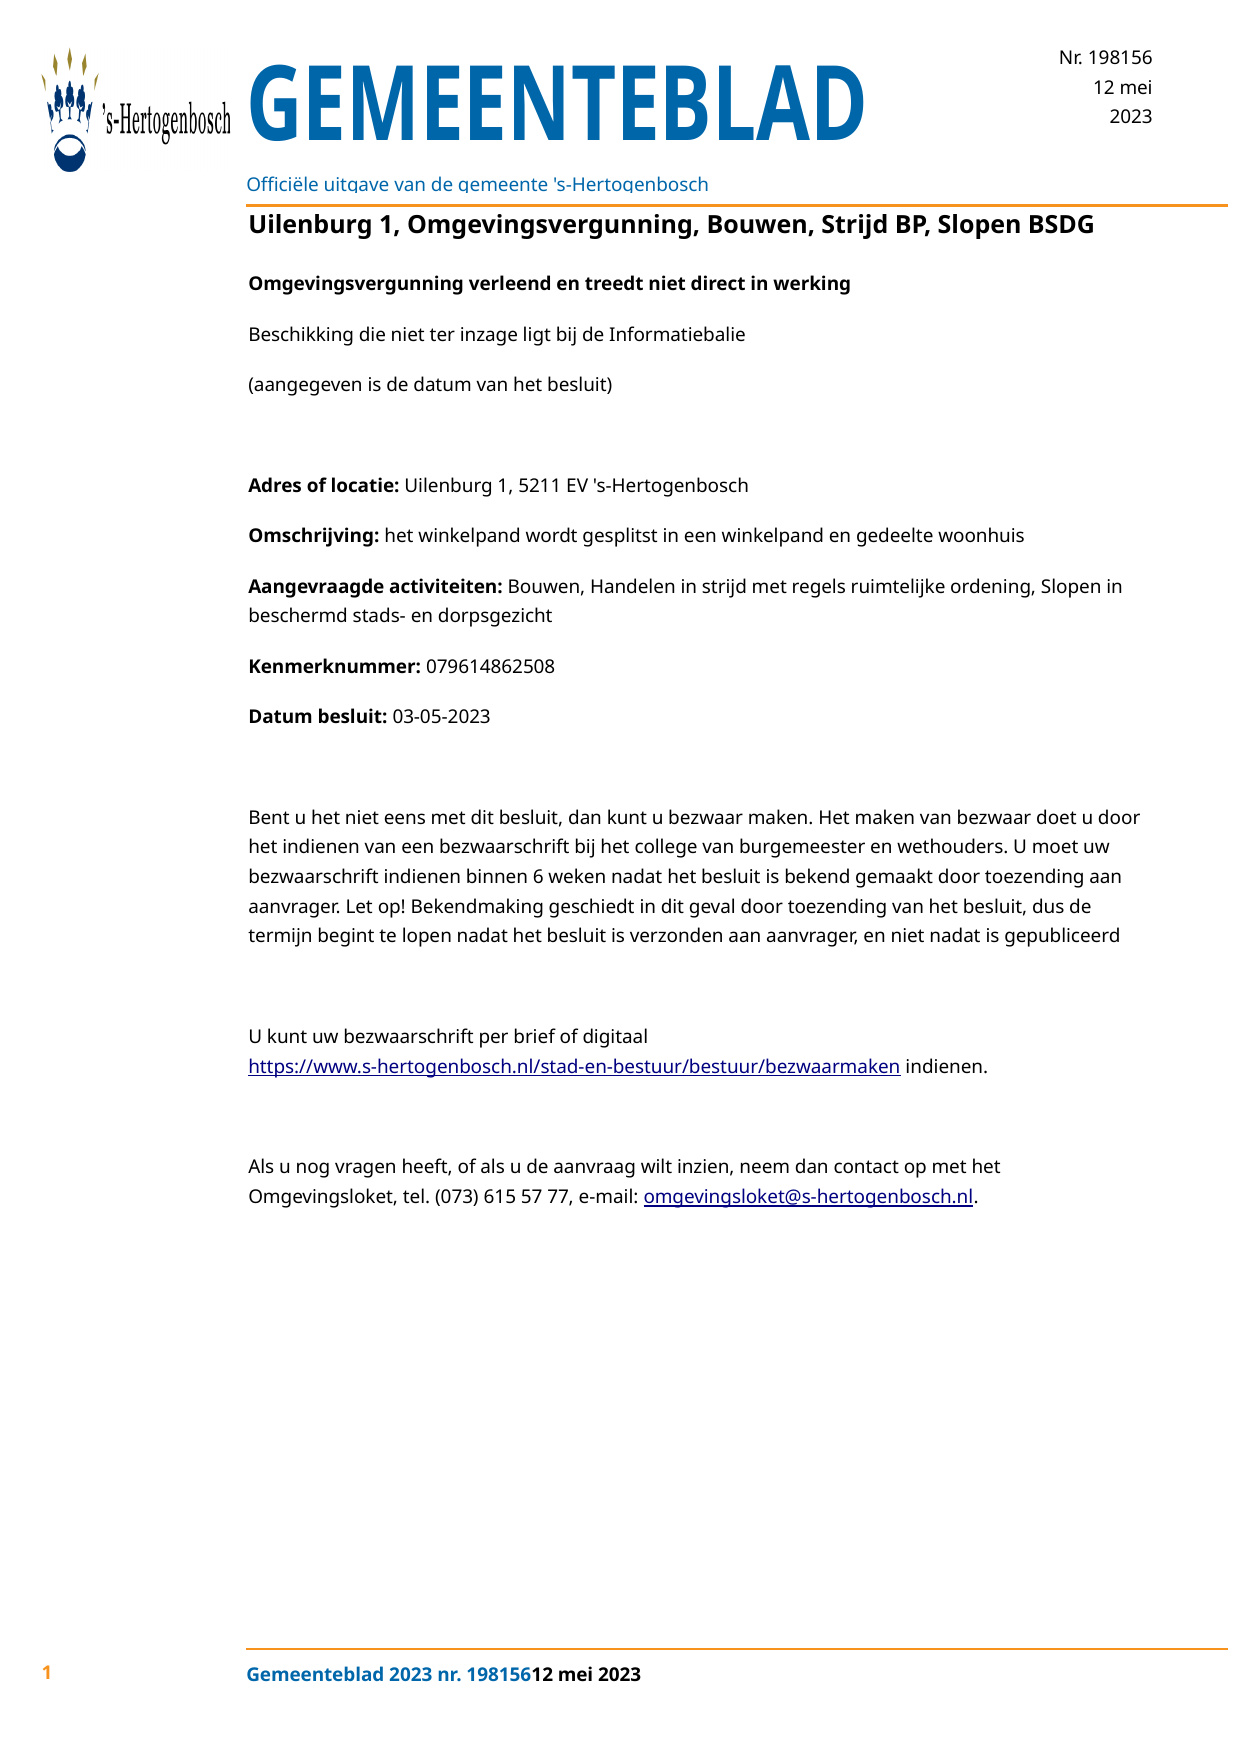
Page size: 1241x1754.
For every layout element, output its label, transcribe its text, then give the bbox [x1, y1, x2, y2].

picture [41, 47, 231, 172]
text Omschrijving: het winkelpand wordt gesplitst in een winkelpand en gedeelte woonhuis [248, 522, 1152, 548]
text Kenmerknummer: 079614862508 [248, 653, 1152, 678]
text Datum besluit: 03-05-2023 [248, 703, 1152, 729]
text Bent u het niet eens met dit besluit, dan kunt u bezwaar maken. Het maken van bezwaar doet u door het indienen van een bezwaarschrift bij het college van burgemeester en wethouders. U moet uw bezwaarschrift indienen binnen 6 weken nadat het besluit is bekend gemaakt door toezending aan aanvrager. Let op! Bekendmaking geschiedt in dit geval door toezending van het besluit, dus de termijn begint te lopen nadat het besluit is verzonden aan aanvrager, en niet nadat is gepubliceerd [248, 804, 1152, 948]
text U kunt uw bezwaarschrift per brief of digitaal https://www.s-hertogenbosch.nl/stad-en-bestuur/bestuur/bezwaarmaken indienen. [248, 1023, 1152, 1078]
text (aangegeven is de datum van het besluit) [248, 371, 1152, 397]
text Als u nog vragen heeft, of als u de aanvraag wilt inzien, neem dan contact op met het Omgevingsloket, tel. (073) 615 57 77, e-mail: omgevingsloket@s-hertogenbosch.nl. [248, 1154, 1152, 1209]
text Aangevraagde activiteiten: Bouwen, Handelen in strijd met regels ruimtelijke ordening, Slopen in beschermd stads- en dorpsgezicht [248, 573, 1152, 628]
text Omgevingsvergunning verleend en treedt niet direct in werking [248, 270, 1152, 296]
text Beschikking die niet ter inzage ligt bij de Informatiebalie [248, 321, 1152, 346]
text Adres of locatie: Uilenburg 1, 5211 EV 's-Hertogenbosch [248, 472, 1152, 498]
text Uilenburg 1, Omgevingsvergunning, Bouwen, Strijd BP, Slopen BSDG [248, 207, 1152, 241]
